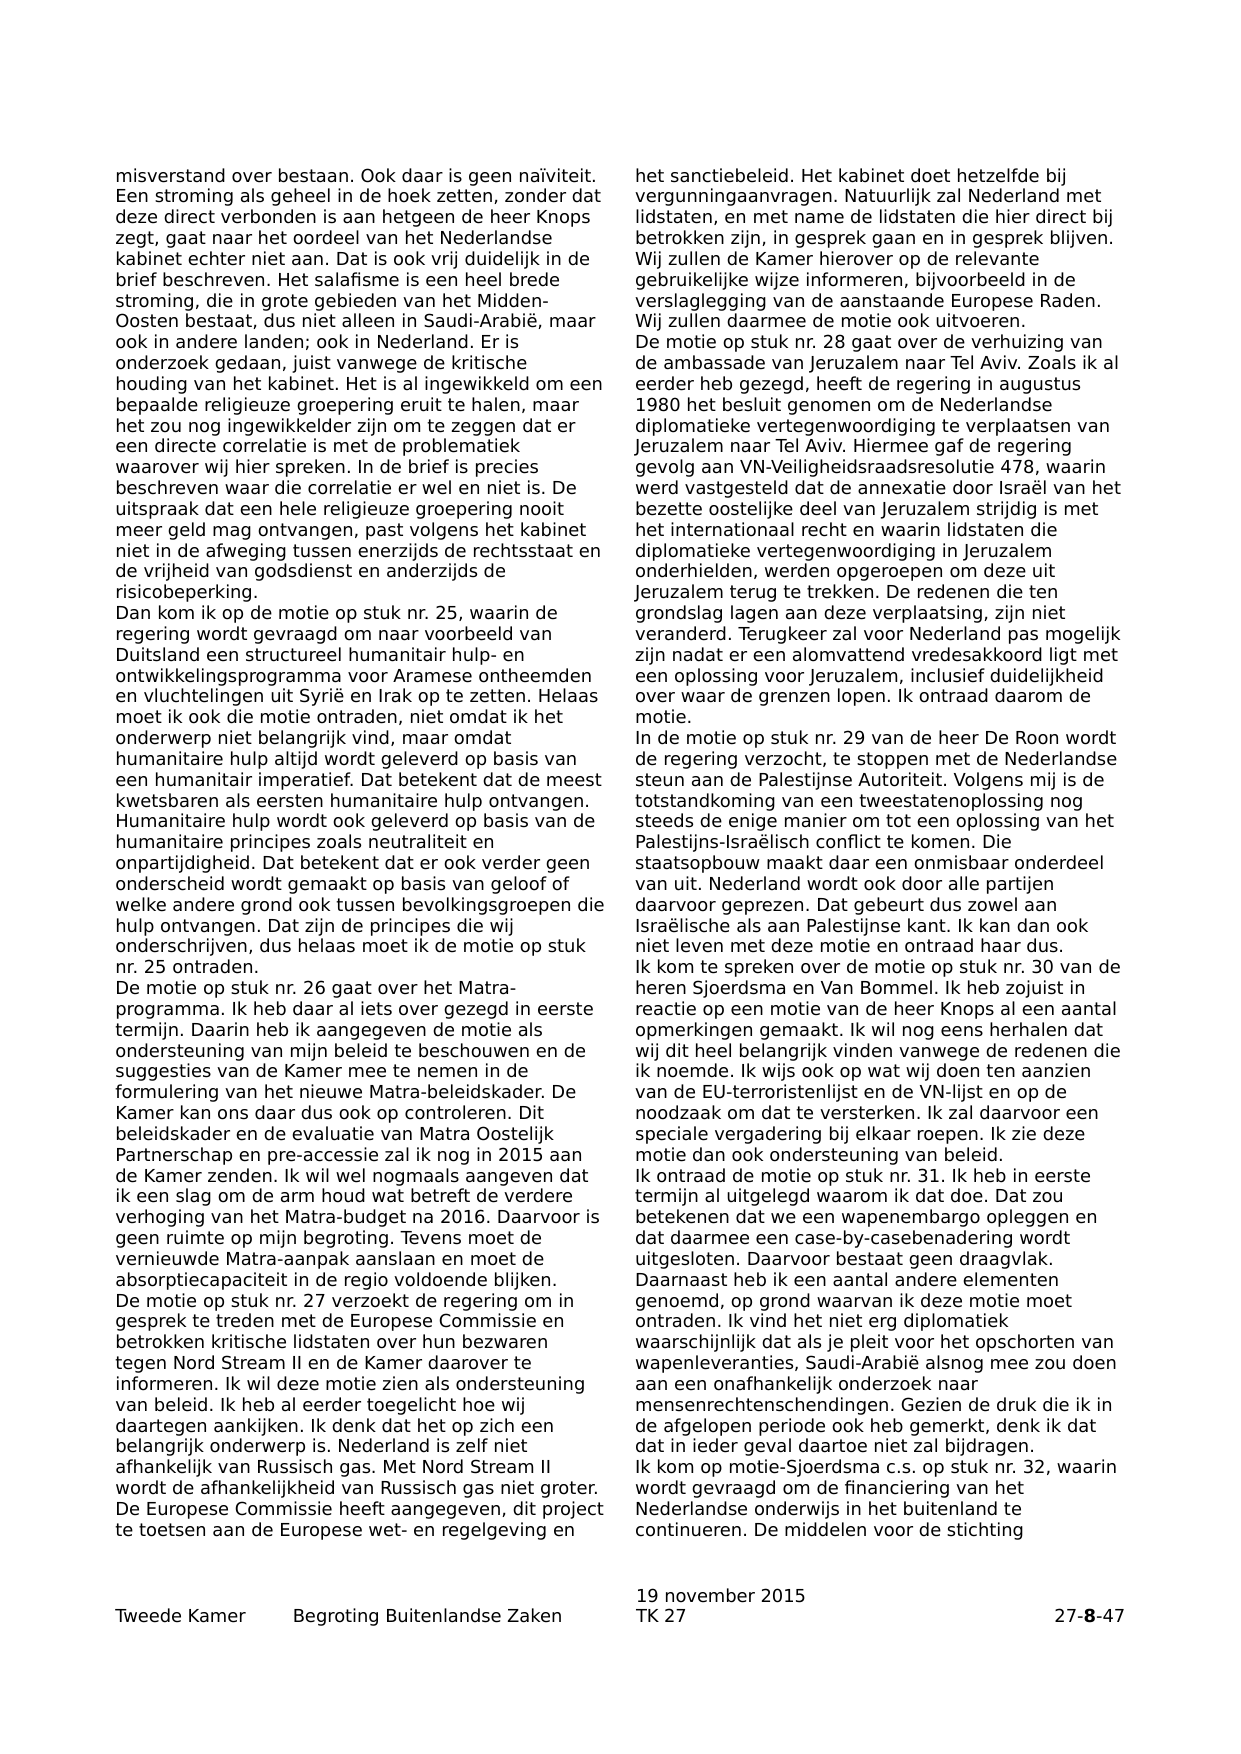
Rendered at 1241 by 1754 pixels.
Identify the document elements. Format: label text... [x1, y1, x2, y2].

text In de motie op stuk nr. 29 van de heer De Roon wordt de regering verzocht, te stoppen met de Nederlandse steun aan de Palestijnse Autoriteit. Volgens mij is de totstandkoming van een tweestatenoplossing nog steeds de enige manier om tot een oplossing van het Palestijns-Israëlisch conflict te komen. Die staatsopbouw maakt daar een onmisbaar onderdeel van uit. Nederland wordt ook door alle partijen daarvoor geprezen. Dat gebeurt dus zowel aan Israëlische als aan Palestijnse kant. Ik kan dan ook niet leven met deze motie en ontraad haar dus. [635, 728, 1125, 957]
text Ik kom te spreken over de motie op stuk nr. 30 van de heren Sjoerdsma en Van Bommel. Ik heb zojuist in reactie op een motie van de heer Knops al een aantal opmerkingen gemaakt. Ik wil nog eens herhalen dat wij dit heel belangrijk vinden vanwege de redenen die ik noemde. Ik wijs ook op wat wij doen ten aanzien van de EU-terroristenlijst en de VN-lijst en op de noodzaak om dat te versterken. Ik zal daarvoor een speciale vergadering bij elkaar roepen. Ik zie deze motie dan ook ondersteuning van beleid. [635, 957, 1125, 1165]
text misverstand over bestaan. Ook daar is geen naïviteit. Een stroming als geheel in de hoek zetten, zonder dat deze direct verbonden is aan hetgeen de heer Knops zegt, gaat naar het oordeel van het Nederlandse kabinet echter niet aan. Dat is ook vrij duidelijk in de brief beschreven. Het salafisme is een heel brede stroming, die in grote gebieden van het Midden-Oosten bestaat, dus niet alleen in Saudi-Arabië, maar ook in andere landen; ook in Nederland. Er is onderzoek gedaan, juist vanwege de kritische houding van het kabinet. Het is al ingewikkeld om een bepaalde religieuze groepering eruit te halen, maar het zou nog ingewikkelder zijn om te zeggen dat er een directe correlatie is met de problematiek waarover wij hier spreken. In de brief is precies beschreven waar die correlatie er wel en niet is. De uitspraak dat een hele religieuze groepering nooit meer geld mag ontvangen, past volgens het kabinet niet in de afweging tussen enerzijds de rechtsstaat en de vrijheid van godsdienst en anderzijds de risicobeperking. [115, 165, 605, 603]
text het sanctiebeleid. Het kabinet doet hetzelfde bij vergunningaanvragen. Natuurlijk zal Nederland met lidstaten, en met name de lidstaten die hier direct bij betrokken zijn, in gesprek gaan en in gesprek blijven. Wij zullen de Kamer hierover op de relevante gebruikelijke wijze informeren, bijvoorbeeld in de verslaglegging van de aanstaande Europese Raden. Wij zullen daarmee de motie ook uitvoeren. [635, 165, 1125, 332]
text Ik kom op motie-Sjoerdsma c.s. op stuk nr. 32, waarin wordt gevraagd om de financiering van het Nederlandse onderwijs in het buitenland te continueren. De middelen voor de stichting [635, 1457, 1125, 1540]
text De motie op stuk nr. 28 gaat over de verhuizing van de ambassade van Jeruzalem naar Tel Aviv. Zoals ik al eerder heb gezegd, heeft de regering in augustus 1980 het besluit genomen om de Nederlandse diplomatieke vertegenwoordiging te verplaatsen van Jeruzalem naar Tel Aviv. Hiermee gaf de regering gevolg aan VN-Veiligheidsraadsresolutie 478, waarin werd vastgesteld dat de annexatie door Israël van het bezette oostelijke deel van Jeruzalem strijdig is met het internationaal recht en waarin lidstaten die diplomatieke vertegenwoordiging in Jeruzalem onderhielden, werden opgeroepen om deze uit Jeruzalem terug te trekken. De redenen die ten grondslag lagen aan deze verplaatsing, zijn niet veranderd. Terugkeer zal voor Nederland pas mogelijk zijn nadat er een alomvattend vredesakkoord ligt met een oplossing voor Jeruzalem, inclusief duidelijkheid over waar de grenzen lopen. Ik ontraad daarom de motie. [635, 332, 1125, 728]
text De motie op stuk nr. 26 gaat over het Matra-programma. Ik heb daar al iets over gezegd in eerste termijn. Daarin heb ik aangegeven de motie als ondersteuning van mijn beleid te beschouwen en de suggesties van de Kamer mee te nemen in de formulering van het nieuwe Matra-beleidskader. De Kamer kan ons daar dus ook op controleren. Dit beleidskader en de evaluatie van Matra Oostelijk Partnerschap en pre-accessie zal ik nog in 2015 aan de Kamer zenden. Ik wil wel nogmaals aangeven dat ik een slag om de arm houd wat betreft de verdere verhoging van het Matra-budget na 2016. Daarvoor is geen ruimte op mijn begroting. Tevens moet de vernieuwde Matra-aanpak aanslaan en moet de absorptiecapaciteit in de regio voldoende blijken. [115, 978, 605, 1290]
text De motie op stuk nr. 27 verzoekt de regering om in gesprek te treden met de Europese Commissie en betrokken kritische lidstaten over hun bezwaren tegen Nord Stream II en de Kamer daarover te informeren. Ik wil deze motie zien als ondersteuning van beleid. Ik heb al eerder toegelicht hoe wij daartegen aankijken. Ik denk dat het op zich een belangrijk onderwerp is. Nederland is zelf niet afhankelijk van Russisch gas. Met Nord Stream II wordt de afhankelijkheid van Russisch gas niet groter. De Europese Commissie heeft aangegeven, dit project te toetsen aan de Europese wet- en regelgeving en [115, 1290, 605, 1540]
text Ik ontraad de motie op stuk nr. 31. Ik heb in eerste termijn al uitgelegd waarom ik dat doe. Dat zou betekenen dat we een wapenembargo opleggen en dat daarmee een case-by-casebenadering wordt uitgesloten. Daarvoor bestaat geen draagvlak. Daarnaast heb ik een aantal andere elementen genoemd, op grond waarvan ik deze motie moet ontraden. Ik vind het niet erg diplomatiek waarschijnlijk dat als je pleit voor het opschorten van wapenleveranties, Saudi-Arabië alsnog mee zou doen aan een onafhankelijk onderzoek naar mensenrechtenschendingen. Gezien de druk die ik in de afgelopen periode ook heb gemerkt, denk ik dat dat in ieder geval daartoe niet zal bijdragen. [635, 1165, 1125, 1457]
text Dan kom ik op de motie op stuk nr. 25, waarin de regering wordt gevraagd om naar voorbeeld van Duitsland een structureel humanitair hulp- en ontwikkelingsprogramma voor Aramese ontheemden en vluchtelingen uit Syrië en Irak op te zetten. Helaas moet ik ook die motie ontraden, niet omdat ik het onderwerp niet belangrijk vind, maar omdat humanitaire hulp altijd wordt geleverd op basis van een humanitair imperatief. Dat betekent dat de meest kwetsbaren als eersten humanitaire hulp ontvangen. Humanitaire hulp wordt ook geleverd op basis van de humanitaire principes zoals neutraliteit en onpartijdigheid. Dat betekent dat er ook verder geen onderscheid wordt gemaakt op basis van geloof of welke andere grond ook tussen bevolkingsgroepen die hulp ontvangen. Dat zijn de principes die wij onderschrijven, dus helaas moet ik de motie op stuk nr. 25 ontraden. [115, 603, 605, 978]
